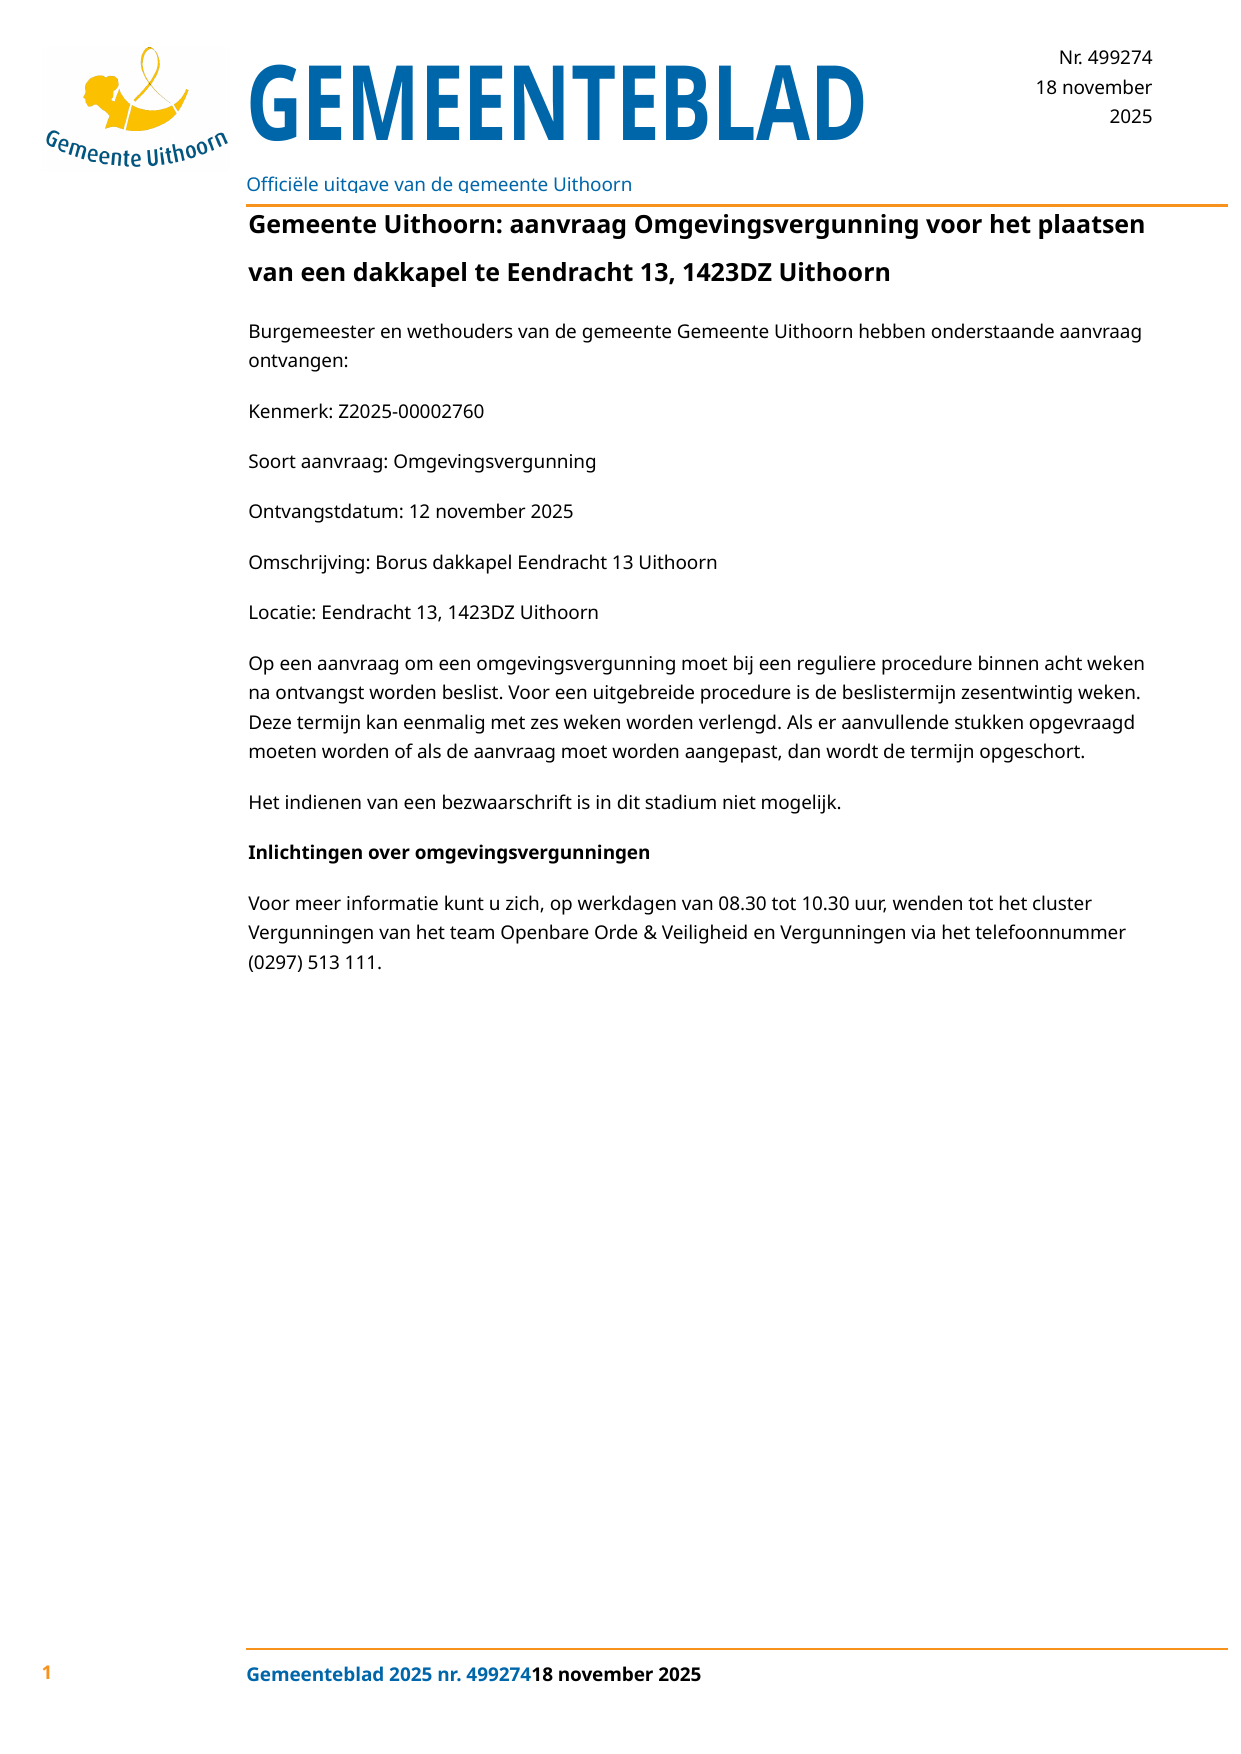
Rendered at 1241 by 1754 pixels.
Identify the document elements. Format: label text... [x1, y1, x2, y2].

text Inlichtingen over omgevingsvergunningen [248, 839, 1152, 865]
text Gemeente Uithoorn: aanvraag Omgevingsvergunning voor het plaatsen van een dakkapel te Eendracht 13, 1423DZ Uithoorn [248, 207, 1152, 288]
text Ontvangstdatum: 12 november 2025 [248, 499, 1152, 524]
text Burgemeester en wethouders van de gemeente Gemeente Uithoorn hebben onderstaande aanvraag ontvangen: [248, 318, 1152, 373]
text Voor meer informatie kunt u zich, op werkdagen van 08.30 tot 10.30 uur, wenden tot het cluster Vergunningen van het team Openbare Orde & Veiligheid en Vergunningen via het telefoonnummer (0297) 513 111. [248, 890, 1152, 975]
text Kenmerk: Z2025-00002760 [248, 398, 1152, 424]
text Op een aanvraag om een omgevingsvergunning moet bij een reguliere procedure binnen acht weken na ontvangst worden beslist. Voor een uitgebreide procedure is de beslistermijn zesentwintig weken. Deze termijn kan eenmalig met zes weken worden verlengd. Als er aanvullende stukken opgevraagd moeten worden of als de aanvraag moet worden aangepast, dan wordt de termijn opgeschort. [248, 650, 1152, 764]
picture [41, 47, 231, 172]
text Locatie: Eendracht 13, 1423DZ Uithoorn [248, 599, 1152, 625]
text Omschrijving: Borus dakkapel Eendracht 13 Uithoorn [248, 549, 1152, 575]
text Het indienen van een bezwaarschrift is in dit stadium niet mogelijk. [248, 789, 1152, 815]
text Soort aanvraag: Omgevingsvergunning [248, 448, 1152, 474]
